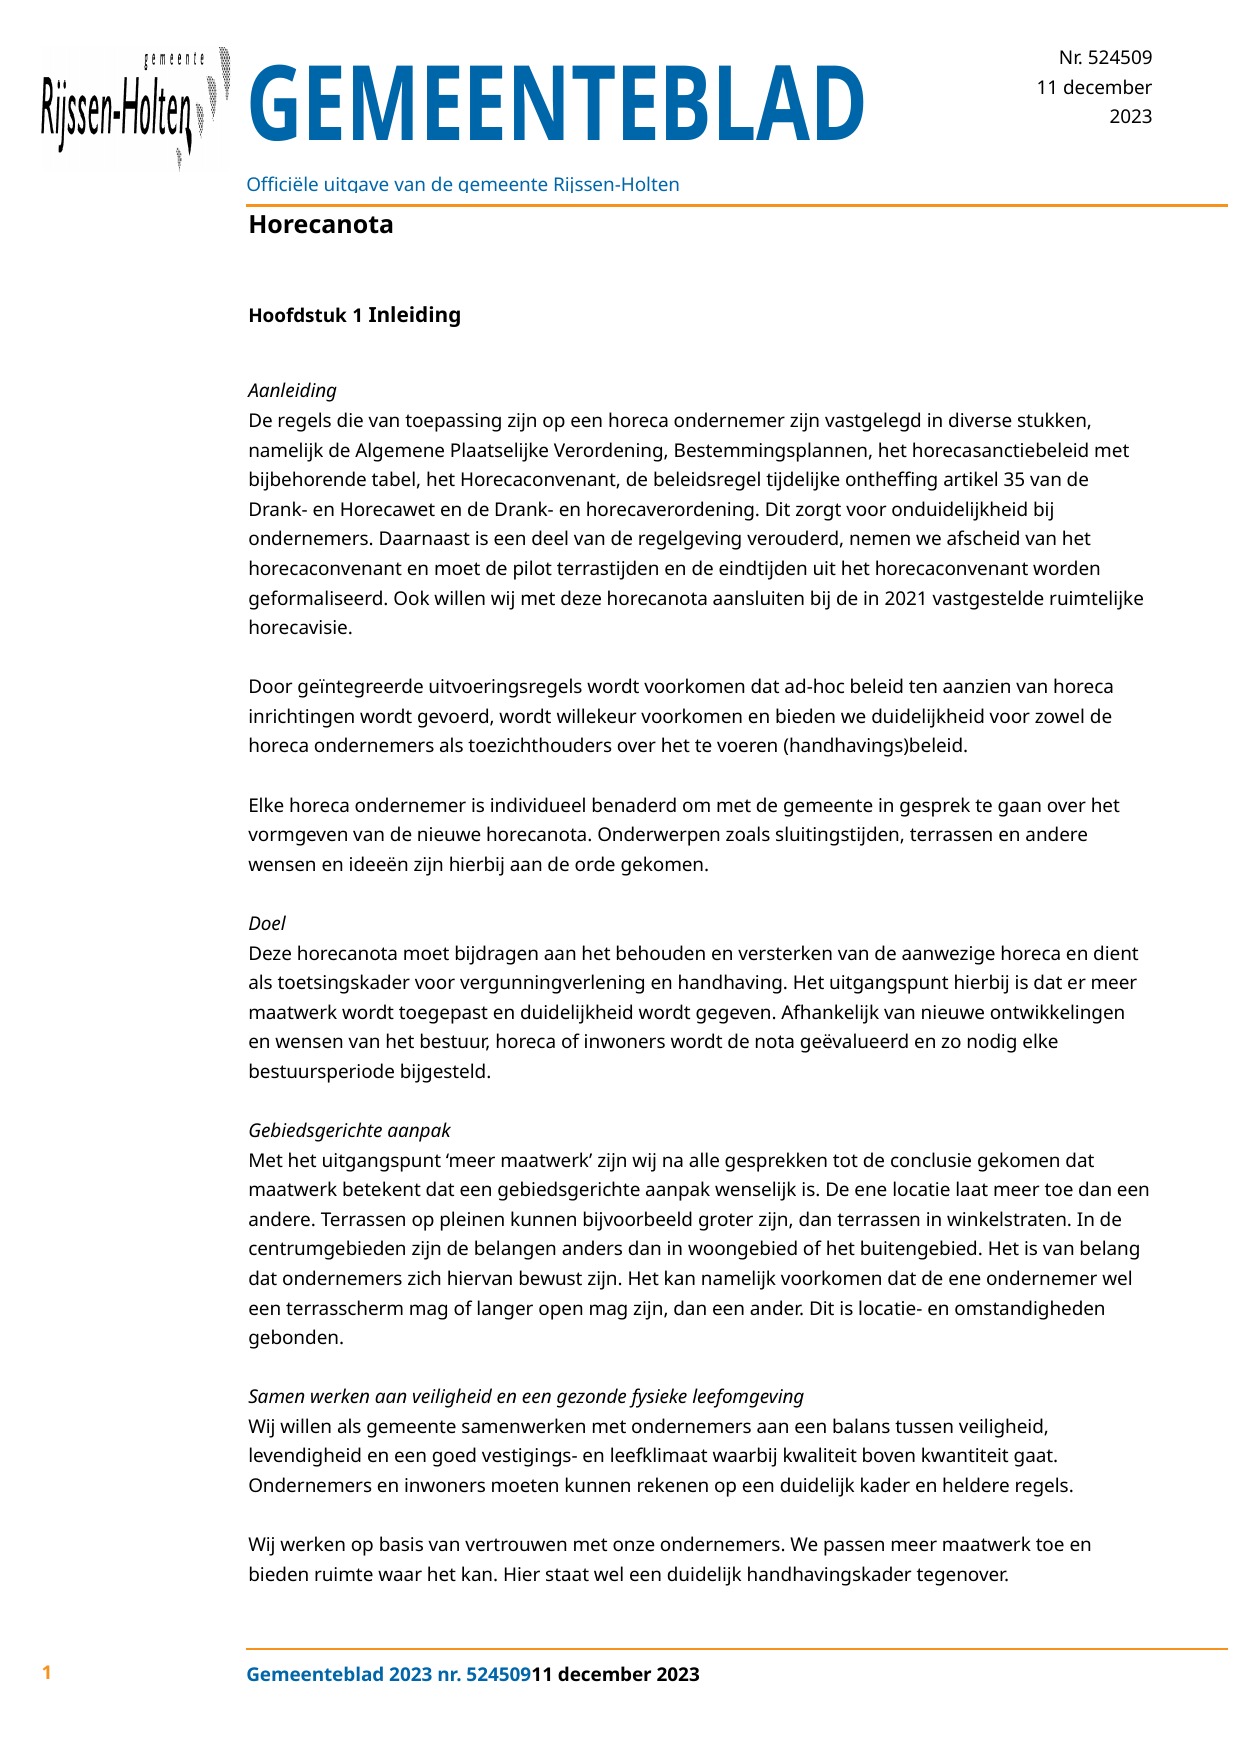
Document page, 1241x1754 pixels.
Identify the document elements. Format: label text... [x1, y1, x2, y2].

text Wij werken op basis van vertrouwen met onze ondernemers. We passen meer maatwerk toe en bieden ruimte waar het kan. Hier staat wel een duidelijk handhavingskader tegenover. [248, 1531, 1152, 1587]
text Met het uitgangspunt ‘meer maatwerk’ zijn wij na alle gesprekken tot de conclusie gekomen dat maatwerk betekent dat een gebiedsgerichte aanpak wenselijk is. De ene locatie laat meer toe dan een andere. Terrassen op pleinen kunnen bijvoorbeeld groter zijn, dan terrassen in winkelstraten. In de centrumgebieden zijn de belangen anders dan in woongebied of het buitengebied. Het is van belang dat ondernemers zich hiervan bewust zijn. Het kan namelijk voorkomen dat de ene ondernemer wel een terrasscherm mag of langer open mag zijn, dan een ander. Dit is locatie- en omstandigheden gebonden. [248, 1147, 1152, 1350]
text Elke horeca ondernemer is individueel benaderd om met de gemeente in gesprek te gaan over het vormgeven van de nieuwe horecanota. Onderwerpen zoals sluitingstijden, terrassen en andere wensen en ideeën zijn hierbij aan de orde gekomen. [248, 792, 1152, 877]
text Wij willen als gemeente samenwerken met ondernemers aan een balans tussen veiligheid, levendigheid en een goed vestigings- en leefklimaat waarbij kwaliteit boven kwantiteit gaat. Ondernemers en inwoners moeten kunnen rekenen op een duidelijk kader en heldere regels. [248, 1413, 1152, 1498]
text Deze horecanota moet bijdragen aan het behouden en versterken van de aanwezige horeca en dient als toetsingskader voor vergunningverlening en handhaving. Het uitgangspunt hierbij is dat er meer maatwerk wordt toegepast en duidelijkheid wordt gegeven. Afhankelijk van nieuwe ontwikkelingen en wensen van het bestuur, horeca of inwoners wordt de nota geëvalueerd en zo nodig elke bestuursperiode bijgesteld. [248, 940, 1152, 1084]
text De regels die van toepassing zijn op een horeca ondernemer zijn vastgelegd in diverse stukken, namelijk de Algemene Plaatselijke Verordening, Bestemmingsplannen, het horecasanctiebeleid met bijbehorende tabel, het Horecaconvenant, de beleidsregel tijdelijke ontheffing artikel 35 van de Drank- en Horecawet en de Drank- en horecaverordening. Dit zorgt voor onduidelijkheid bij ondernemers. Daarnaast is een deel van de regelgeving verouderd, nemen we afscheid van het horecaconvenant en moet de pilot terrastijden en de eindtijden uit het horecaconvenant worden geformaliseerd. Ook willen wij met deze horecanota aansluiten bij de in 2021 vastgestelde ruimtelijke horecavisie. [248, 407, 1152, 640]
text Door geïntegreerde uitvoeringsregels wordt voorkomen dat ad-hoc beleid ten aanzien van horeca inrichtingen wordt gevoerd, wordt willekeur voorkomen en bieden we duidelijkheid voor zowel de horeca ondernemers als toezichthouders over het te voeren (handhavings)beleid. [248, 673, 1152, 758]
text Samen werken aan veiligheid en een gezonde fysieke leefomgeving [248, 1383, 1152, 1409]
text Horecanota [248, 207, 1152, 241]
text Aanleiding [248, 378, 1152, 403]
text Doel [248, 910, 1152, 936]
text Gebiedsgerichte aanpak [248, 1117, 1152, 1143]
picture [41, 47, 231, 172]
text Hoofdstuk 1 Inleiding [248, 300, 1152, 328]
